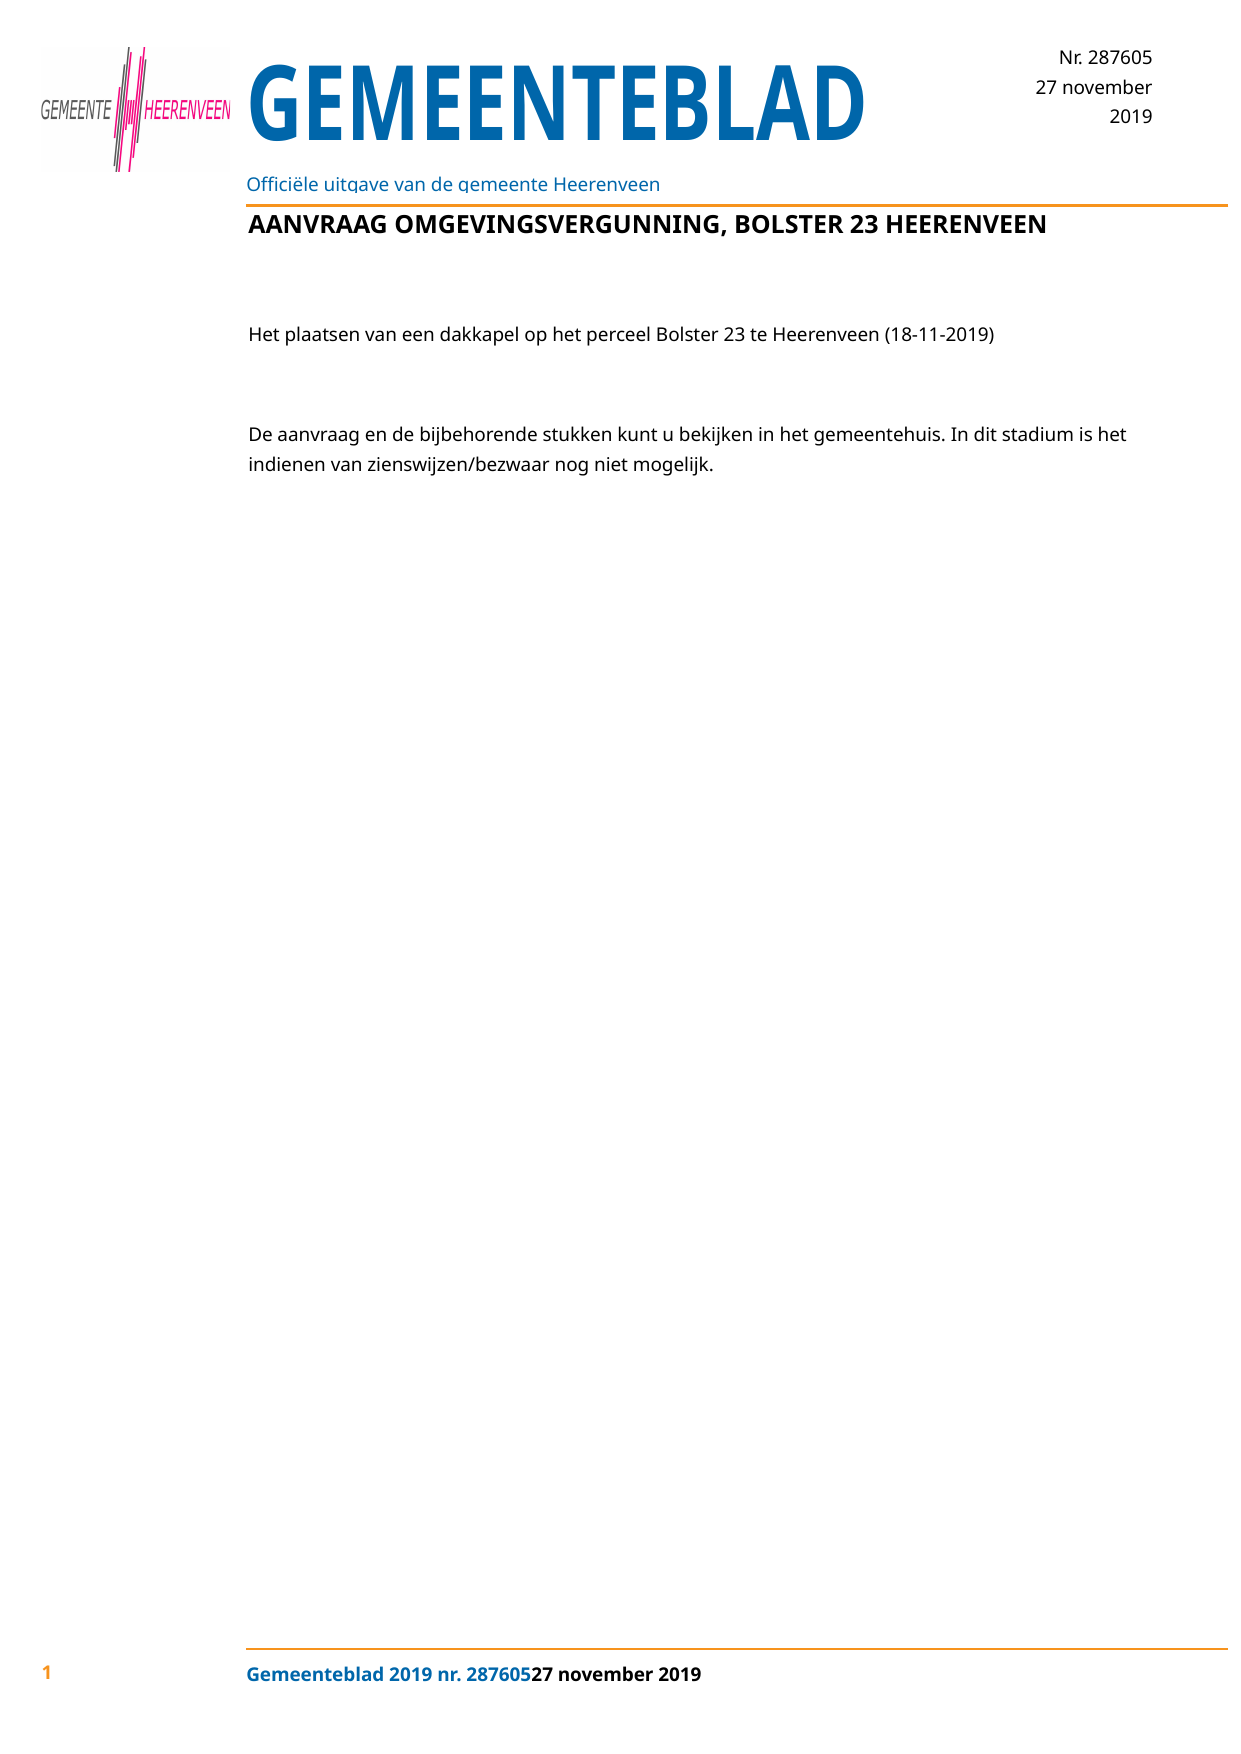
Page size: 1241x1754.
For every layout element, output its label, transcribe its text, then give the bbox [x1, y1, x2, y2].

text Het plaatsen van een dakkapel op het perceel Bolster 23 te Heerenveen (18-11-2019) [248, 321, 1152, 346]
picture [41, 47, 231, 172]
text AANVRAAG OMGEVINGSVERGUNNING, BOLSTER 23 HEERENVEEN [248, 207, 1152, 241]
text De aanvraag en de bijbehorende stukken kunt u bekijken in het gemeentehuis. In dit stadium is het indienen van zienswijzen/bezwaar nog niet mogelijk. [248, 422, 1152, 477]
